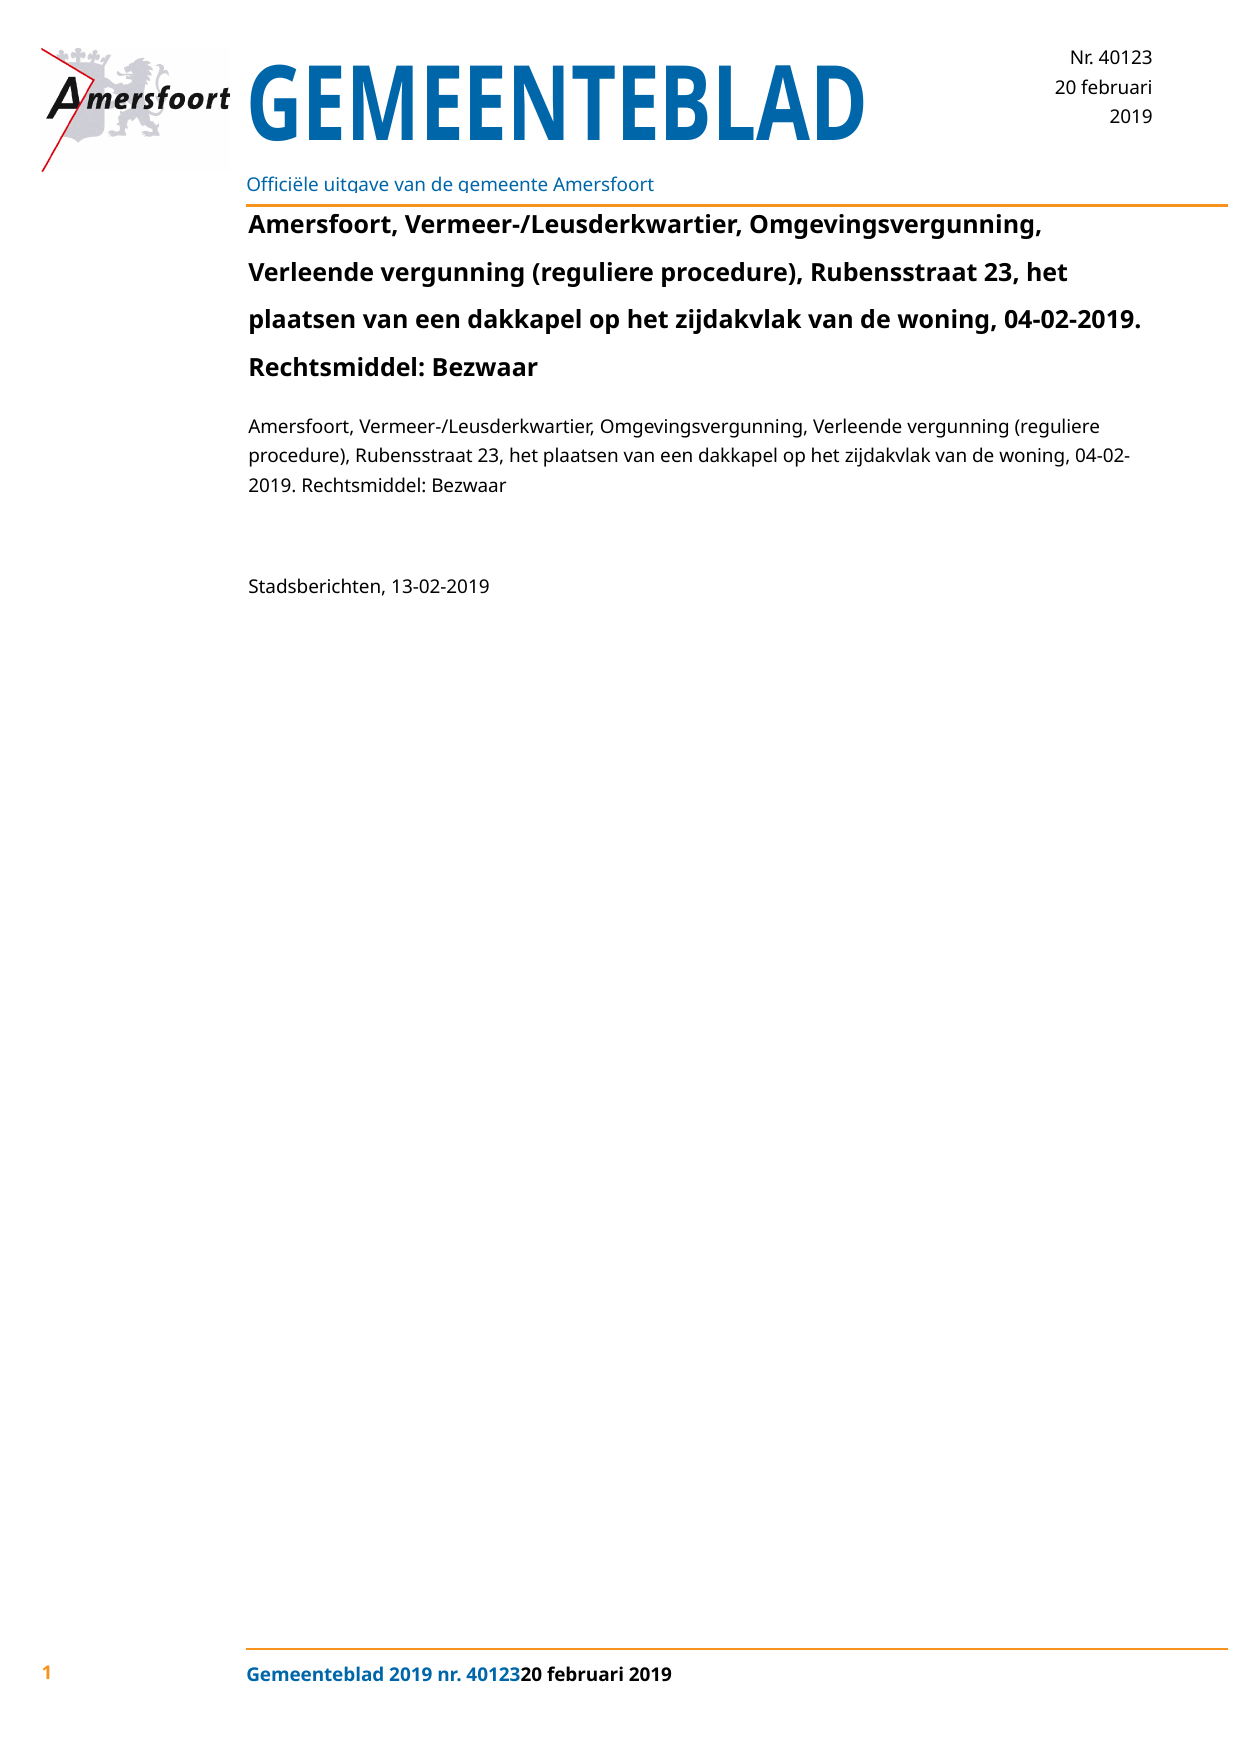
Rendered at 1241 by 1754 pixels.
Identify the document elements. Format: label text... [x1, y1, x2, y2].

text Amersfoort, Vermeer-/Leusderkwartier, Omgevingsvergunning, Verleende vergunning (reguliere procedure), Rubensstraat 23, het plaatsen van een dakkapel op het zijdakvlak van de woning, 04-02-2019. Rechtsmiddel: Bezwaar [248, 413, 1152, 498]
picture [41, 47, 231, 172]
text Amersfoort, Vermeer-/Leusderkwartier, Omgevingsvergunning, Verleende vergunning (reguliere procedure), Rubensstraat 23, het plaatsen van een dakkapel op het zijdakvlak van de woning, 04-02-2019. Rechtsmiddel: Bezwaar [248, 207, 1152, 384]
text Stadsberichten, 13-02-2019 [248, 573, 1152, 599]
